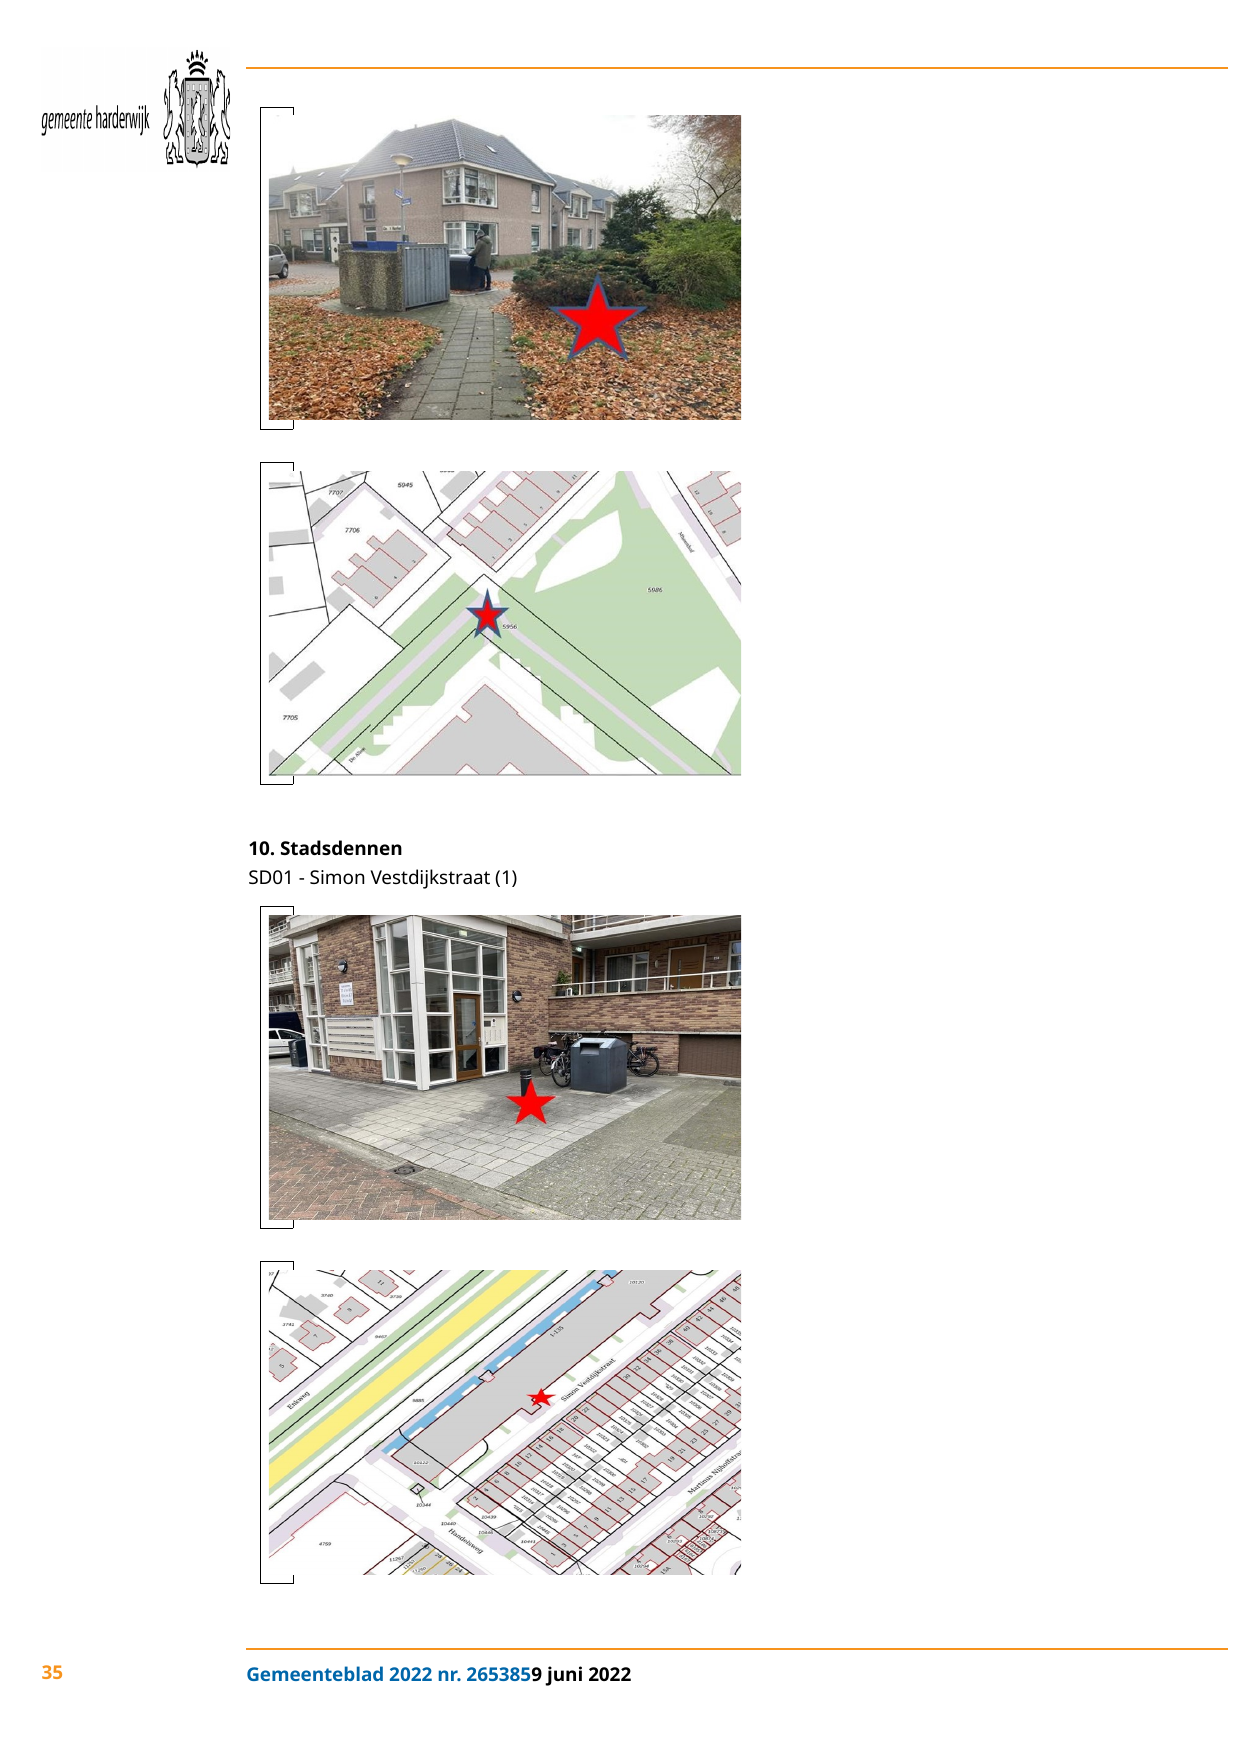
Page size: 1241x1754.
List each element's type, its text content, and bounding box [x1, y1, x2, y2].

picture [268, 471, 742, 776]
picture [268, 1270, 742, 1575]
picture [268, 915, 742, 1220]
picture [41, 47, 231, 172]
text SD01 - Simon Vestdijkstraat (1) [248, 864, 1152, 890]
picture [268, 115, 742, 420]
text 10. Stadsdennen [248, 835, 1152, 861]
